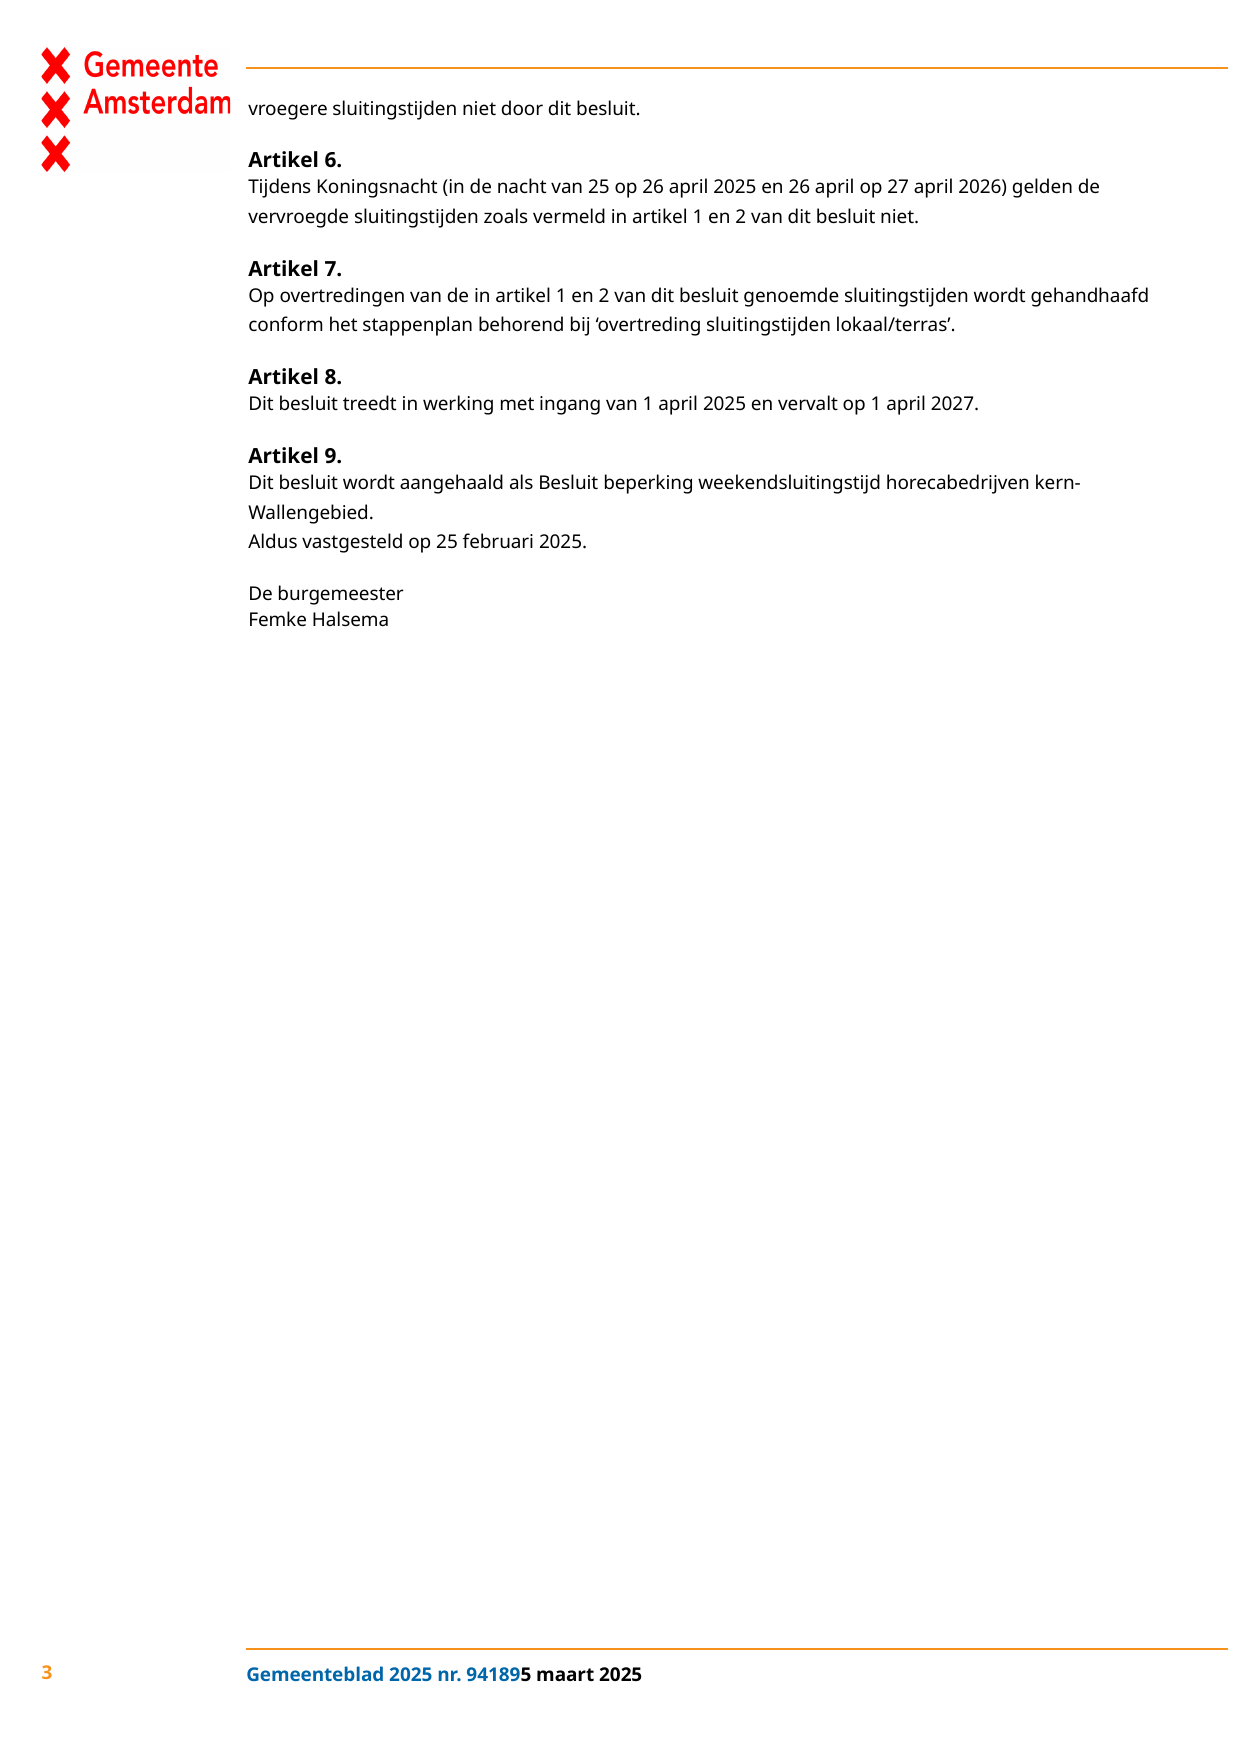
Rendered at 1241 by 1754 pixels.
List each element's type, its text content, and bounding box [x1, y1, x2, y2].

text Artikel 8. [248, 362, 1152, 391]
text vroegere sluitingstijden niet door dit besluit. [248, 95, 1152, 121]
text Op overtredingen van de in artikel 1 en 2 van dit besluit genoemde sluitingstijden wordt gehandhaafd conform het stappenplan behorend bij ‘overtreding sluitingstijden lokaal/terras’. [248, 282, 1152, 337]
picture [41, 47, 231, 172]
text Dit besluit treedt in werking met ingang van 1 april 2025 en vervalt op 1 april 2027. [248, 391, 1152, 416]
text Tijdens Koningsnacht (in de nacht van 25 op 26 april 2025 en 26 april op 27 april 2026) gelden de vervroegde sluitingstijden zoals vermeld in artikel 1 en 2 van dit besluit niet. [248, 174, 1152, 229]
text Aldus vastgesteld op 25 februari 2025. [248, 528, 1152, 554]
text De burgemeester [248, 580, 1152, 606]
text Artikel 7. [248, 254, 1152, 282]
text Artikel 6. [248, 145, 1152, 174]
text Femke Halsema [248, 606, 1152, 631]
text Dit besluit wordt aangehaald als Besluit beperking weekendsluitingstijd horecabedrijven kern-Wallengebied. [248, 469, 1152, 525]
text Artikel 9. [248, 441, 1152, 469]
